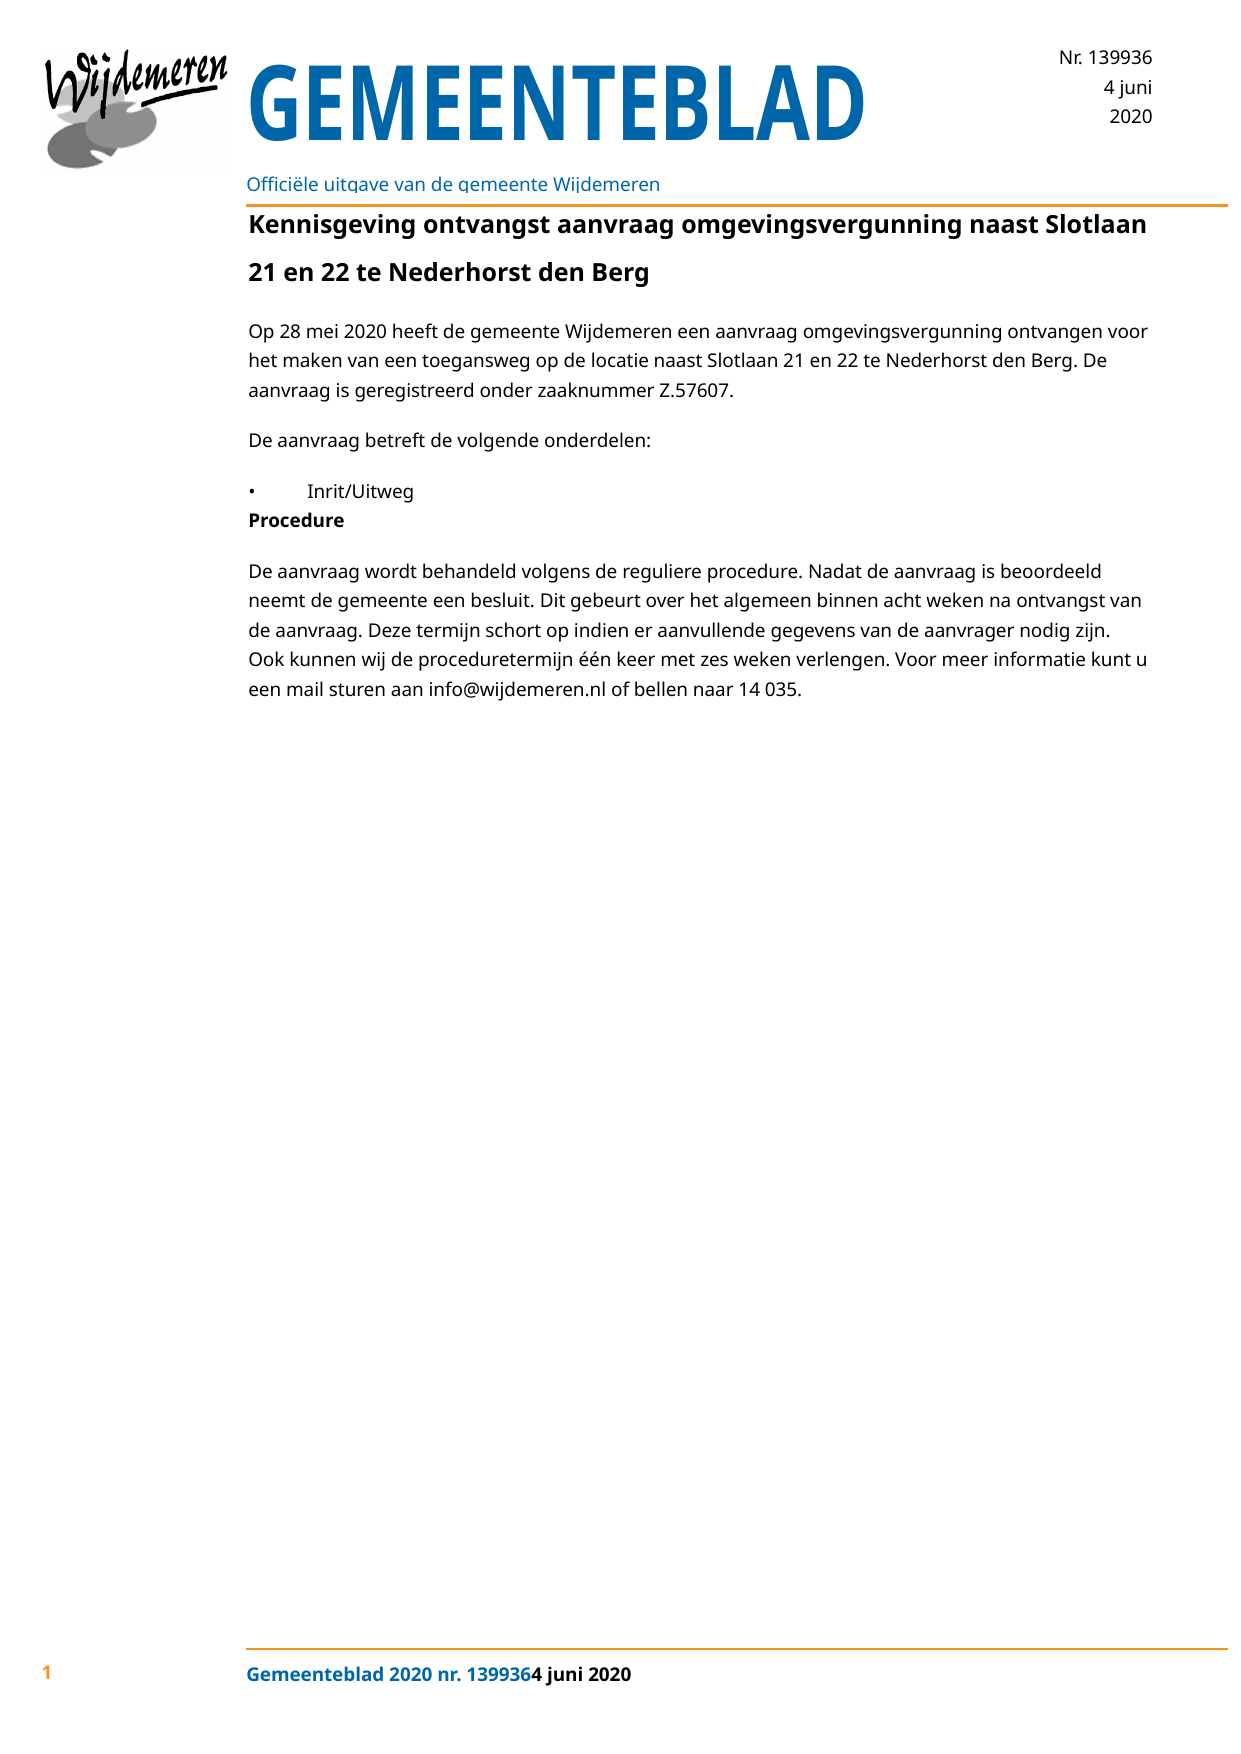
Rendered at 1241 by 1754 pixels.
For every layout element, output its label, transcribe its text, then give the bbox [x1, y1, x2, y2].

list Inrit/Uitweg [248, 478, 1152, 504]
text Procedure [248, 507, 1152, 533]
picture [41, 47, 231, 172]
text De aanvraag betreft de volgende onderdelen: [248, 427, 1152, 453]
text Kennisgeving ontvangst aanvraag omgevingsvergunning naast Slotlaan 21 en 22 te Nederhorst den Berg [248, 207, 1152, 288]
text Op 28 mei 2020 heeft de gemeente Wijdemeren een aanvraag omgevingsvergunning ontvangen voor het maken van een toegansweg op de locatie naast Slotlaan 21 en 22 te Nederhorst den Berg. De aanvraag is geregistreerd onder zaaknummer Z.57607. [248, 318, 1152, 403]
text De aanvraag wordt behandeld volgens de reguliere procedure. Nadat de aanvraag is beoordeeld neemt de gemeente een besluit. Dit gebeurt over het algemeen binnen acht weken na ontvangst van de aanvraag. Deze termijn schort op indien er aanvullende gegevens van de aanvrager nodig zijn. Ook kunnen wij de proceduretermijn één keer met zes weken verlengen. Voor meer informatie kunt u een mail sturen aan info@wijdemeren.nl of bellen naar 14 035. [248, 558, 1152, 702]
